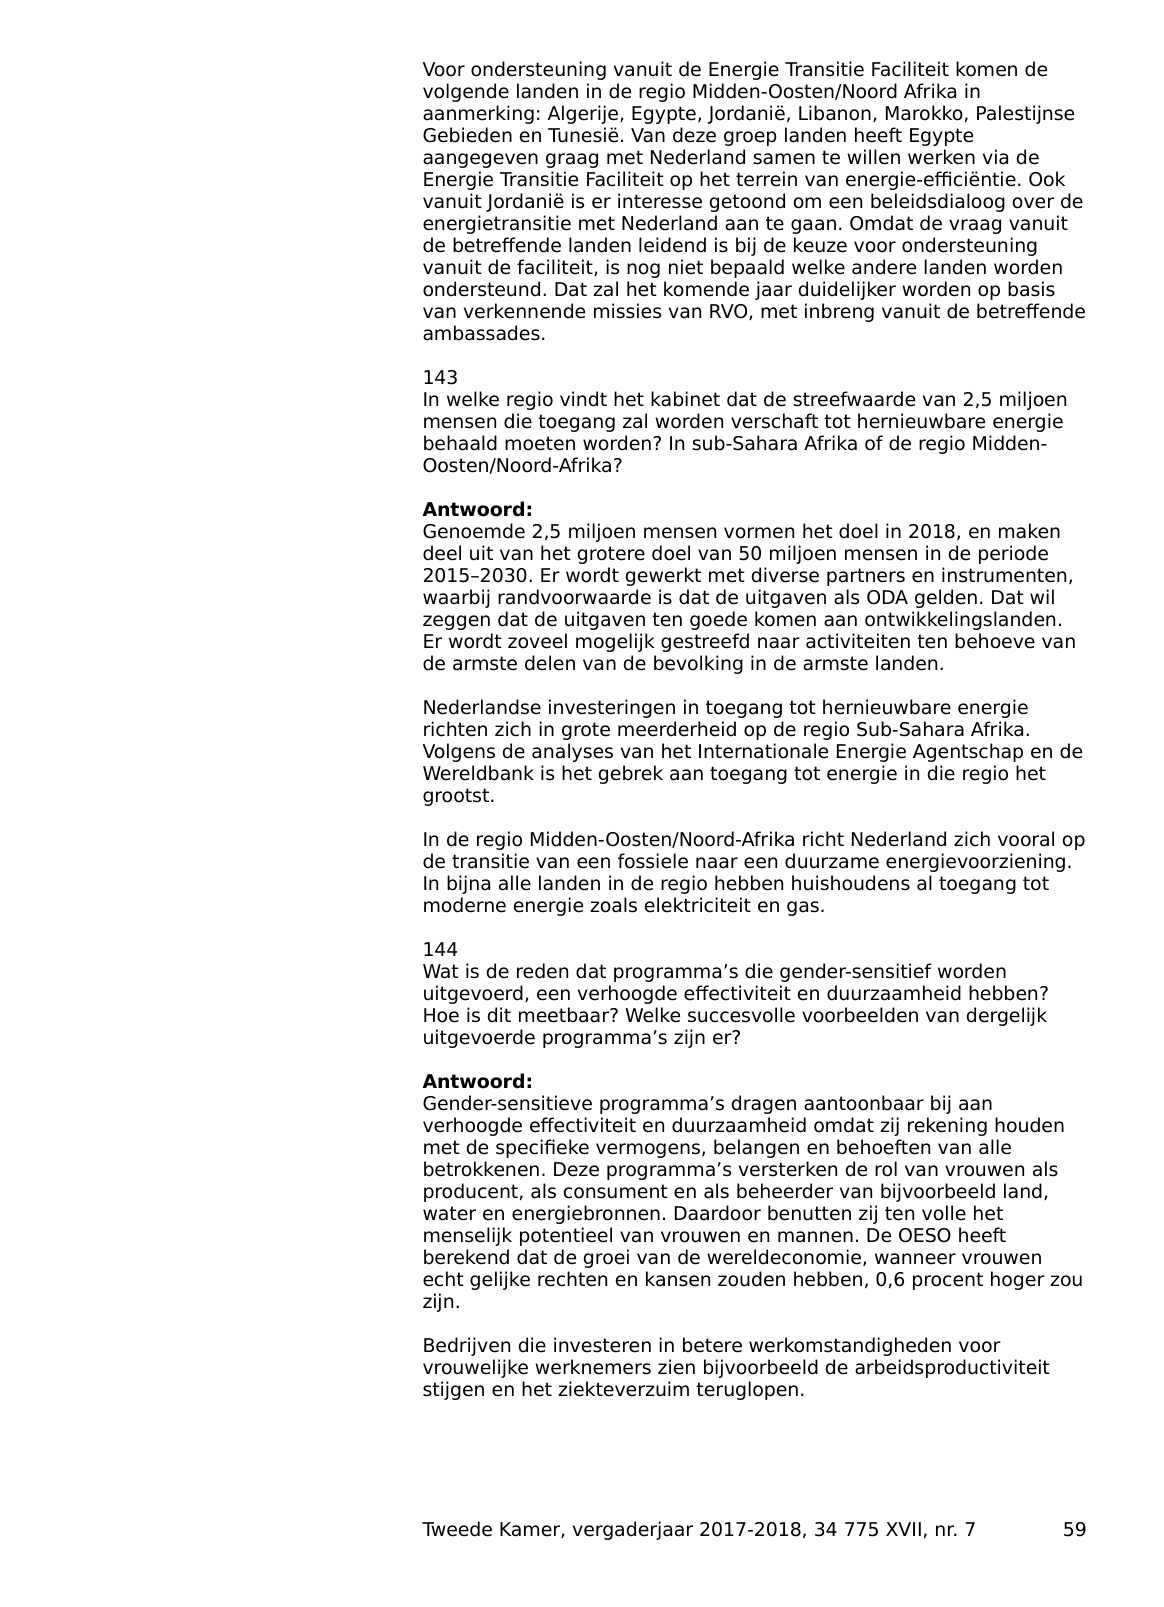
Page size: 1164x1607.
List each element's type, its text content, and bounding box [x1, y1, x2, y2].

text Antwoord: [422, 1071, 1087, 1093]
text Nederlandse investeringen in toegang tot hernieuwbare energie richten zich in grote meerderheid op de regio Sub-Sahara Afrika. Volgens de analyses van het Internationale Energie Agentschap en de Wereldbank is het gebrek aan toegang tot energie in die regio het grootst. [422, 697, 1087, 807]
text 143 [422, 367, 1087, 389]
text Genoemde 2,5 miljoen mensen vormen het doel in 2018, en maken deel uit van het grotere doel van 50 miljoen mensen in de periode 2015–2030. Er wordt gewerkt met diverse partners en instrumenten, waarbij randvoorwaarde is dat de uitgaven als ODA gelden. Dat wil zeggen dat de uitgaven ten goede komen aan ontwikkelingslanden. Er wordt zoveel mogelijk gestreefd naar activiteiten ten behoeve van de armste delen van de bevolking in de armste landen. [422, 521, 1087, 675]
text Wat is de reden dat programma’s die gender-sensitief worden uitgevoerd, een verhoogde effectiviteit en duurzaamheid hebben? Hoe is dit meetbaar? Welke succesvolle voorbeelden van dergelijk uitgevoerde programma’s zijn er? [422, 961, 1087, 1049]
text In welke regio vindt het kabinet dat de streefwaarde van 2,5 miljoen mensen die toegang zal worden verschaft tot hernieuwbare energie behaald moeten worden? In sub-Sahara Afrika of de regio Midden-Oosten/Noord-Afrika? [422, 389, 1087, 477]
text Gender-sensitieve programma’s dragen aantoonbaar bij aan verhoogde effectiviteit en duurzaamheid omdat zij rekening houden met de specifieke vermogens, belangen en behoeften van alle betrokkenen. Deze programma’s versterken de rol van vrouwen als producent, als consument en als beheerder van bijvoorbeeld land, water en energiebronnen. Daardoor benutten zij ten volle het menselijk potentieel van vrouwen en mannen. De OESO heeft berekend dat de groei van de wereldeconomie, wanneer vrouwen echt gelijke rechten en kansen zouden hebben, 0,6 procent hoger zou zijn. [422, 1093, 1087, 1313]
text Bedrijven die investeren in betere werkomstandigheden voor vrouwelijke werknemers zien bijvoorbeeld de arbeidsproductiviteit stijgen en het ziekteverzuim teruglopen. [422, 1335, 1087, 1401]
text In de regio Midden-Oosten/Noord-Afrika richt Nederland zich vooral op de transitie van een fossiele naar een duurzame energievoorziening. In bijna alle landen in de regio hebben huishoudens al toegang tot moderne energie zoals elektriciteit en gas. [422, 829, 1087, 917]
text 144 [422, 939, 1087, 961]
text Antwoord: [422, 499, 1087, 521]
text Voor ondersteuning vanuit de Energie Transitie Faciliteit komen de volgende landen in de regio Midden-Oosten/Noord Afrika in aanmerking: Algerije, Egypte, Jordanië, Libanon, Marokko, Palestijnse Gebieden en Tunesië. Van deze groep landen heeft Egypte aangegeven graag met Nederland samen te willen werken via de Energie Transitie Faciliteit op het terrein van energie-efficiëntie. Ook vanuit Jordanië is er interesse getoond om een beleidsdialoog over de energietransitie met Nederland aan te gaan. Omdat de vraag vanuit de betreffende landen leidend is bij de keuze voor ondersteuning vanuit de faciliteit, is nog niet bepaald welke andere landen worden ondersteund. Dat zal het komende jaar duidelijker worden op basis van verkennende missies van RVO, met inbreng vanuit de betreffende ambassades. [422, 59, 1087, 345]
